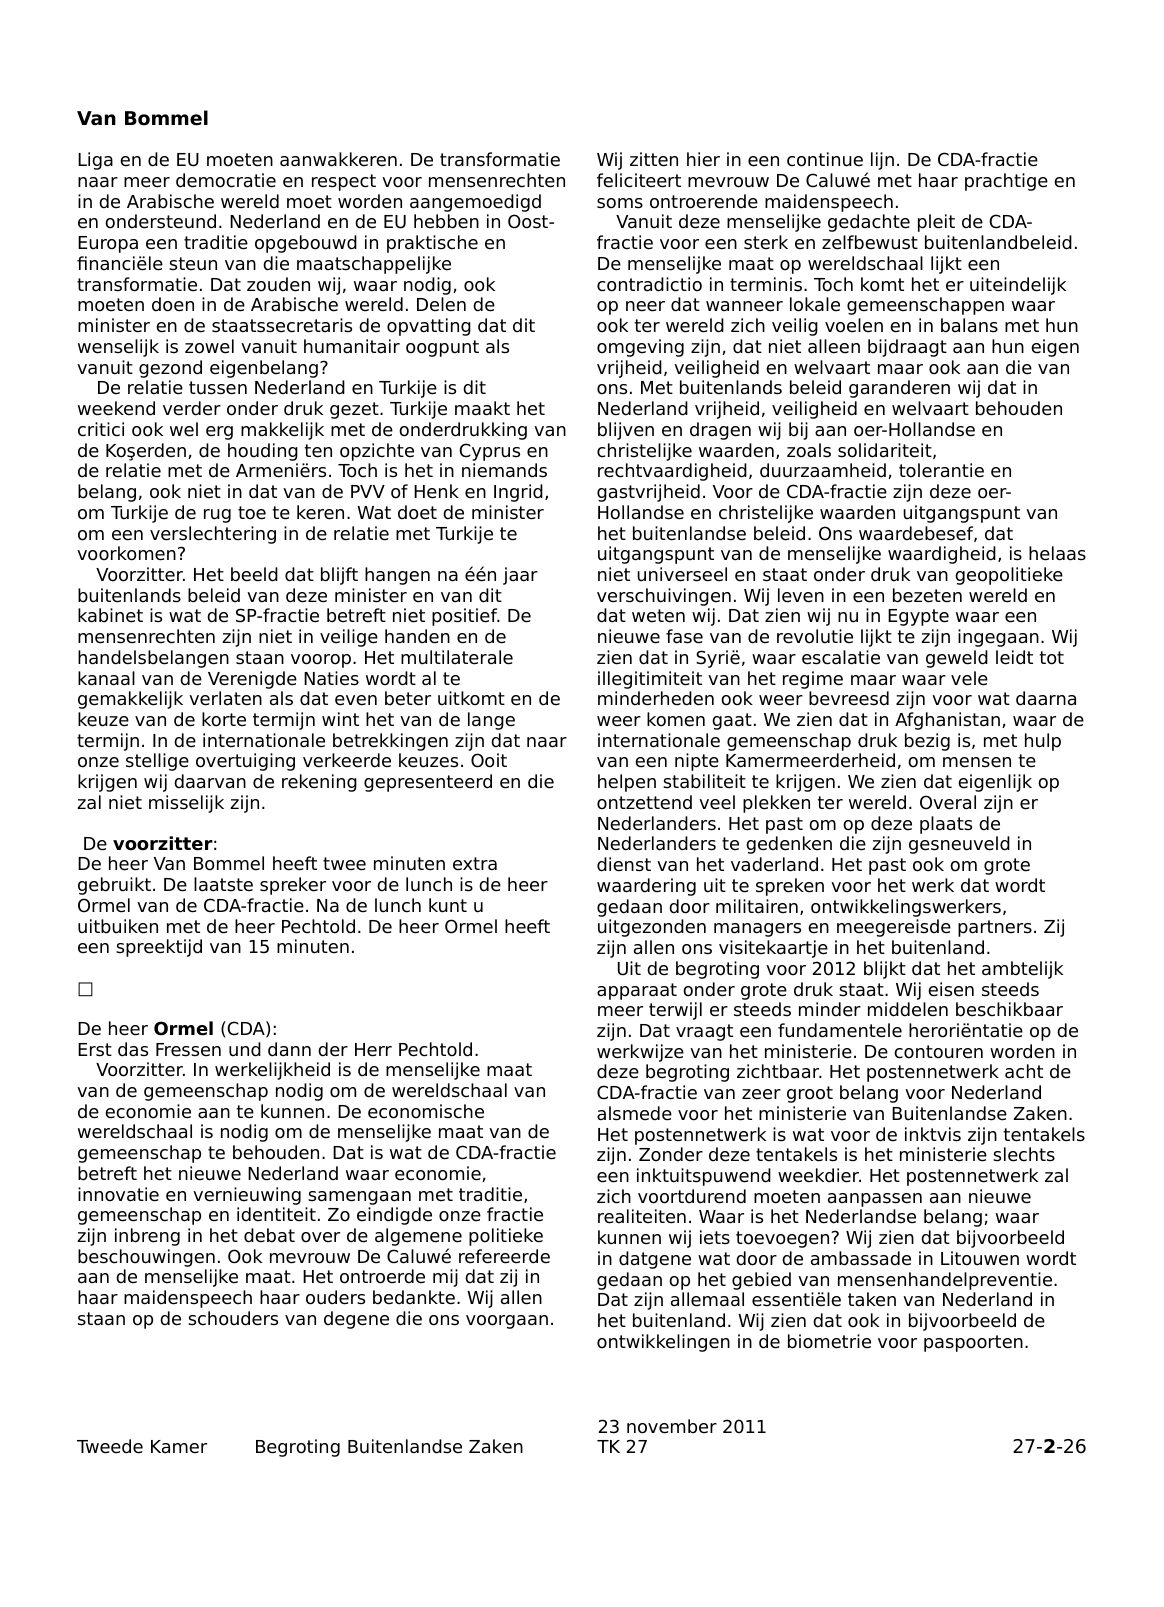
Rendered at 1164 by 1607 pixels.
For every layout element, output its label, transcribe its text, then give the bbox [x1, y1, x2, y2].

text Voorzitter. In werkelijkheid is de menselijke maat van de gemeenschap nodig om de wereldschaal van de economie aan te kunnen. De economische wereldschaal is nodig om de menselijke maat van de gemeenschap te behouden. Dat is wat de CDA-fractie betreft het nieuwe Nederland waar economie, innovatie en vernieuwing samengaan met traditie, gemeenschap en identiteit. Zo eindigde onze fractie zijn inbreng in het debat over de algemene politieke beschouwingen. Ook mevrouw De Caluwé refereerde aan de menselijke maat. Het ontroerde mij dat zij in haar maidenspeech haar ouders bedankte. Wij allen staan op de schouders van degene die ons voorgaan. [77, 1060, 567, 1329]
text Vanuit deze menselijke gedachte pleit de CDA-fractie voor een sterk en zelfbewust buitenlandbeleid. De menselijke maat op wereldschaal lijkt een contradictio in terminis. Toch komt het er uiteindelijk op neer dat wanneer lokale gemeenschappen waar ook ter wereld zich veilig voelen en in balans met hun omgeving zijn, dat niet alleen bijdraagt aan hun eigen vrijheid, veiligheid en welvaart maar ook aan die van ons. Met buitenlands beleid garanderen wij dat in Nederland vrijheid, veiligheid en welvaart behouden blijven en dragen wij bij aan oer-Hollandse en christelijke waarden, zoals solidariteit, rechtvaardigheid, duurzaamheid, tolerantie en gastvrijheid. Voor de CDA-fractie zijn deze oer-Hollandse en christelijke waarden uitgangspunt van het buitenlandse beleid. Ons waardebesef, dat uitgangspunt van de menselijke waardigheid, is helaas niet universeel en staat onder druk van geopolitieke verschuivingen. Wij leven in een bezeten wereld en dat weten wij. Dat zien wij nu in Egypte waar een nieuwe fase van de revolutie lijkt te zijn ingegaan. Wij zien dat in Syrië, waar escalatie van geweld leidt tot illegitimiteit van het regime maar waar vele minderheden ook weer bevreesd zijn voor wat daarna weer komen gaat. We zien dat in Afghanistan, waar de internationale gemeenschap druk bezig is, met hulp van een nipte Kamermeerderheid, om mensen te helpen stabiliteit te krijgen. We zien dat eigenlijk op ontzettend veel plekken ter wereld. Overal zijn er Nederlanders. Het past om op deze plaats de Nederlanders te gedenken die zijn gesneuveld in dienst van het vaderland. Het past ook om grote waardering uit te spreken voor het werk dat wordt gedaan door militairen, ontwikkelingswerkers, uitgezonden managers en meegereisde partners. Zij zijn allen ons visitekaartje in het buitenland. [596, 212, 1087, 959]
text Erst das Fressen und dann der Herr Pechtold. [77, 1039, 567, 1060]
text Voorzitter. Het beeld dat blijft hangen na één jaar buitenlands beleid van deze minister en van dit kabinet is wat de SP-fractie betreft niet positief. De mensenrechten zijn niet in veilige handen en de handelsbelangen staan voorop. Het multilaterale kanaal van de Verenigde Naties wordt al te gemakkelijk verlaten als dat even beter uitkomt en de keuze van de korte termijn wint het van de lange termijn. In de internationale betrekkingen zijn dat naar onze stellige overtuiging verkeerde keuzes. Ooit krijgen wij daarvan de rekening gepresenteerd en die zal niet misselijk zijn. [77, 565, 567, 813]
text Liga en de EU moeten aanwakkeren. De transformatie naar meer democratie en respect voor mensenrechten in de Arabische wereld moet worden aangemoedigd en ondersteund. Nederland en de EU hebben in Oost-Europa een traditie opgebouwd in praktische en financiële steun van die maatschappelijke transformatie. Dat zouden wij, waar nodig, ook moeten doen in de Arabische wereld. Delen de minister en de staatssecretaris de opvatting dat dit wenselijk is zowel vanuit humanitair oogpunt als vanuit gezond eigenbelang? [77, 150, 567, 378]
text Wij zitten hier in een continue lijn. De CDA-fractie feliciteert mevrouw De Caluwé met haar prachtige en soms ontroerende maidenspeech. [596, 150, 1087, 212]
text Uit de begroting voor 2012 blijkt dat het ambtelijk apparaat onder grote druk staat. Wij eisen steeds meer terwijl er steeds minder middelen beschikbaar zijn. Dat vraagt een fundamentele heroriëntatie op de werkwijze van het ministerie. De contouren worden in deze begroting zichtbaar. Het postennetwerk acht de CDA-fractie van zeer groot belang voor Nederland alsmede voor het ministerie van Buitenlandse Zaken. Het postennetwerk is wat voor de inktvis zijn tentakels zijn. Zonder deze tentakels is het ministerie slechts een inktuitspuwend weekdier. Het postennetwerk zal zich voortdurend moeten aanpassen aan nieuwe realiteiten. Waar is het Nederlandse belang; waar kunnen wij iets toevoegen? Wij zien dat bijvoorbeeld in datgene wat door de ambassade in Litouwen wordt gedaan op het gebied van mensenhandelpreventie. Dat zijn allemaal essentiële taken van Nederland in het buitenland. Wij zien dat ook in bijvoorbeeld de ontwikkelingen in de biometrie voor paspoorten. [596, 959, 1087, 1352]
text De heer Ormel (CDA): [77, 1019, 567, 1039]
text De relatie tussen Nederland en Turkije is dit weekend verder onder druk gezet. Turkije maakt het critici ook wel erg makkelijk met de onderdrukking van de Koşerden, de houding ten opzichte van Cyprus en de relatie met de Armeniërs. Toch is het in niemands belang, ook niet in dat van de PVV of Henk en Ingrid, om Turkije de rug toe te keren. Wat doet de minister om een verslechtering in de relatie met Turkije te voorkomen? [77, 378, 567, 565]
text De heer Van Bommel heeft twee minuten extra gebruikt. De laatste spreker voor de lunch is de heer Ormel van de CDA-fractie. Na de lunch kunt u uitbuiken met de heer Pechtold. De heer Ormel heeft een spreektijd van 15 minuten. [77, 854, 567, 958]
text □ [77, 978, 567, 999]
text De voorzitter: [77, 833, 567, 854]
